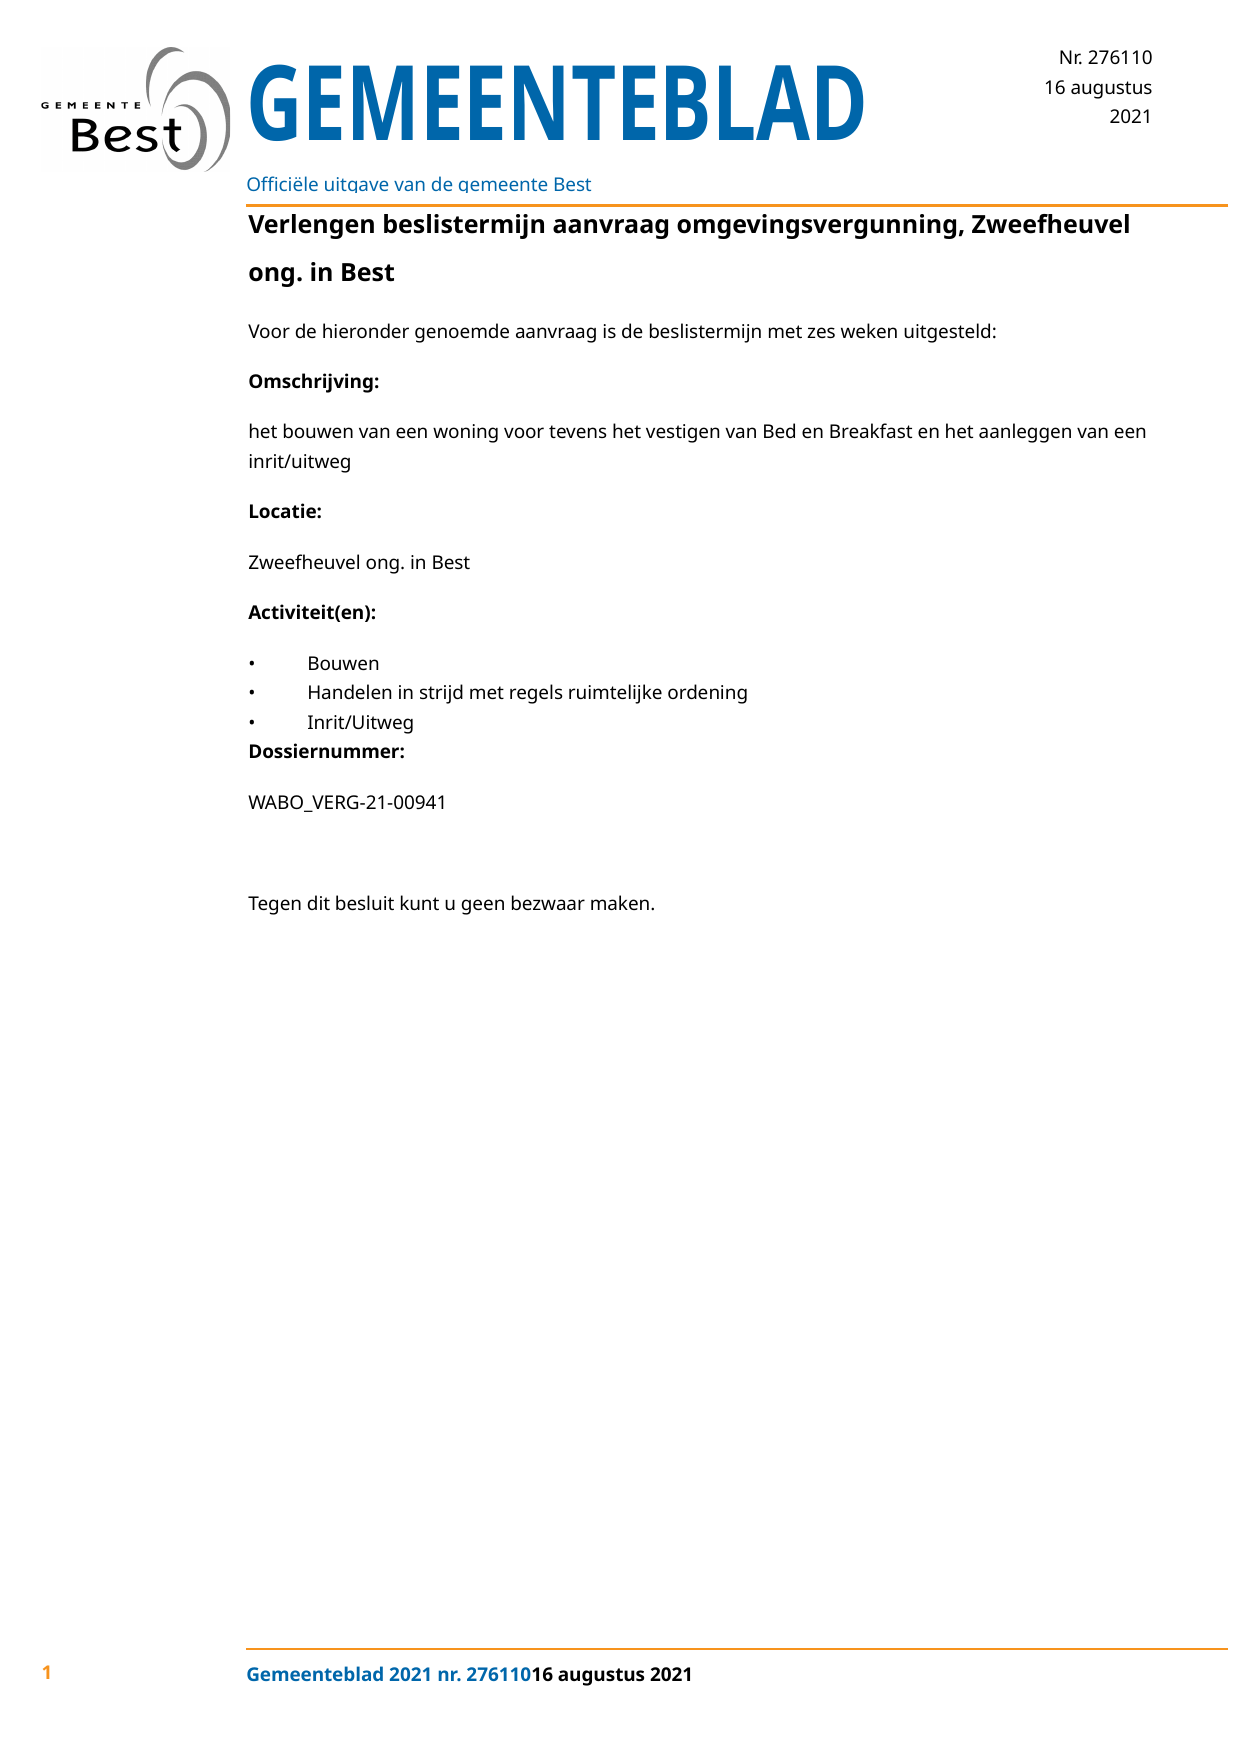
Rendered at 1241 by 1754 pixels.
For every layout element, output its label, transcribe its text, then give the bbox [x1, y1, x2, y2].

text Activiteit(en): [248, 599, 1152, 625]
text het bouwen van een woning voor tevens het vestigen van Bed en Breakfast en het aanleggen van een inrit/uitweg [248, 419, 1152, 474]
text Dossiernummer: [248, 739, 1152, 764]
text Zweefheuvel ong. in Best [248, 549, 1152, 575]
text Voor de hieronder genoemde aanvraag is de beslistermijn met zes weken uitgesteld: [248, 318, 1152, 344]
text Tegen dit besluit kunt u geen bezwaar maken. [248, 890, 1152, 916]
list Handelen in strijd met regels ruimtelijke ordening [248, 679, 1152, 705]
list Bouwen [248, 650, 1152, 676]
text WABO_VERG-21-00941 [248, 789, 1152, 815]
text Verlengen beslistermijn aanvraag omgevingsvergunning, Zweefheuvel ong. in Best [248, 207, 1152, 288]
list Inrit/Uitweg [248, 709, 1152, 735]
picture [41, 47, 231, 172]
text Omschrijving: [248, 368, 1152, 394]
text Locatie: [248, 499, 1152, 524]
